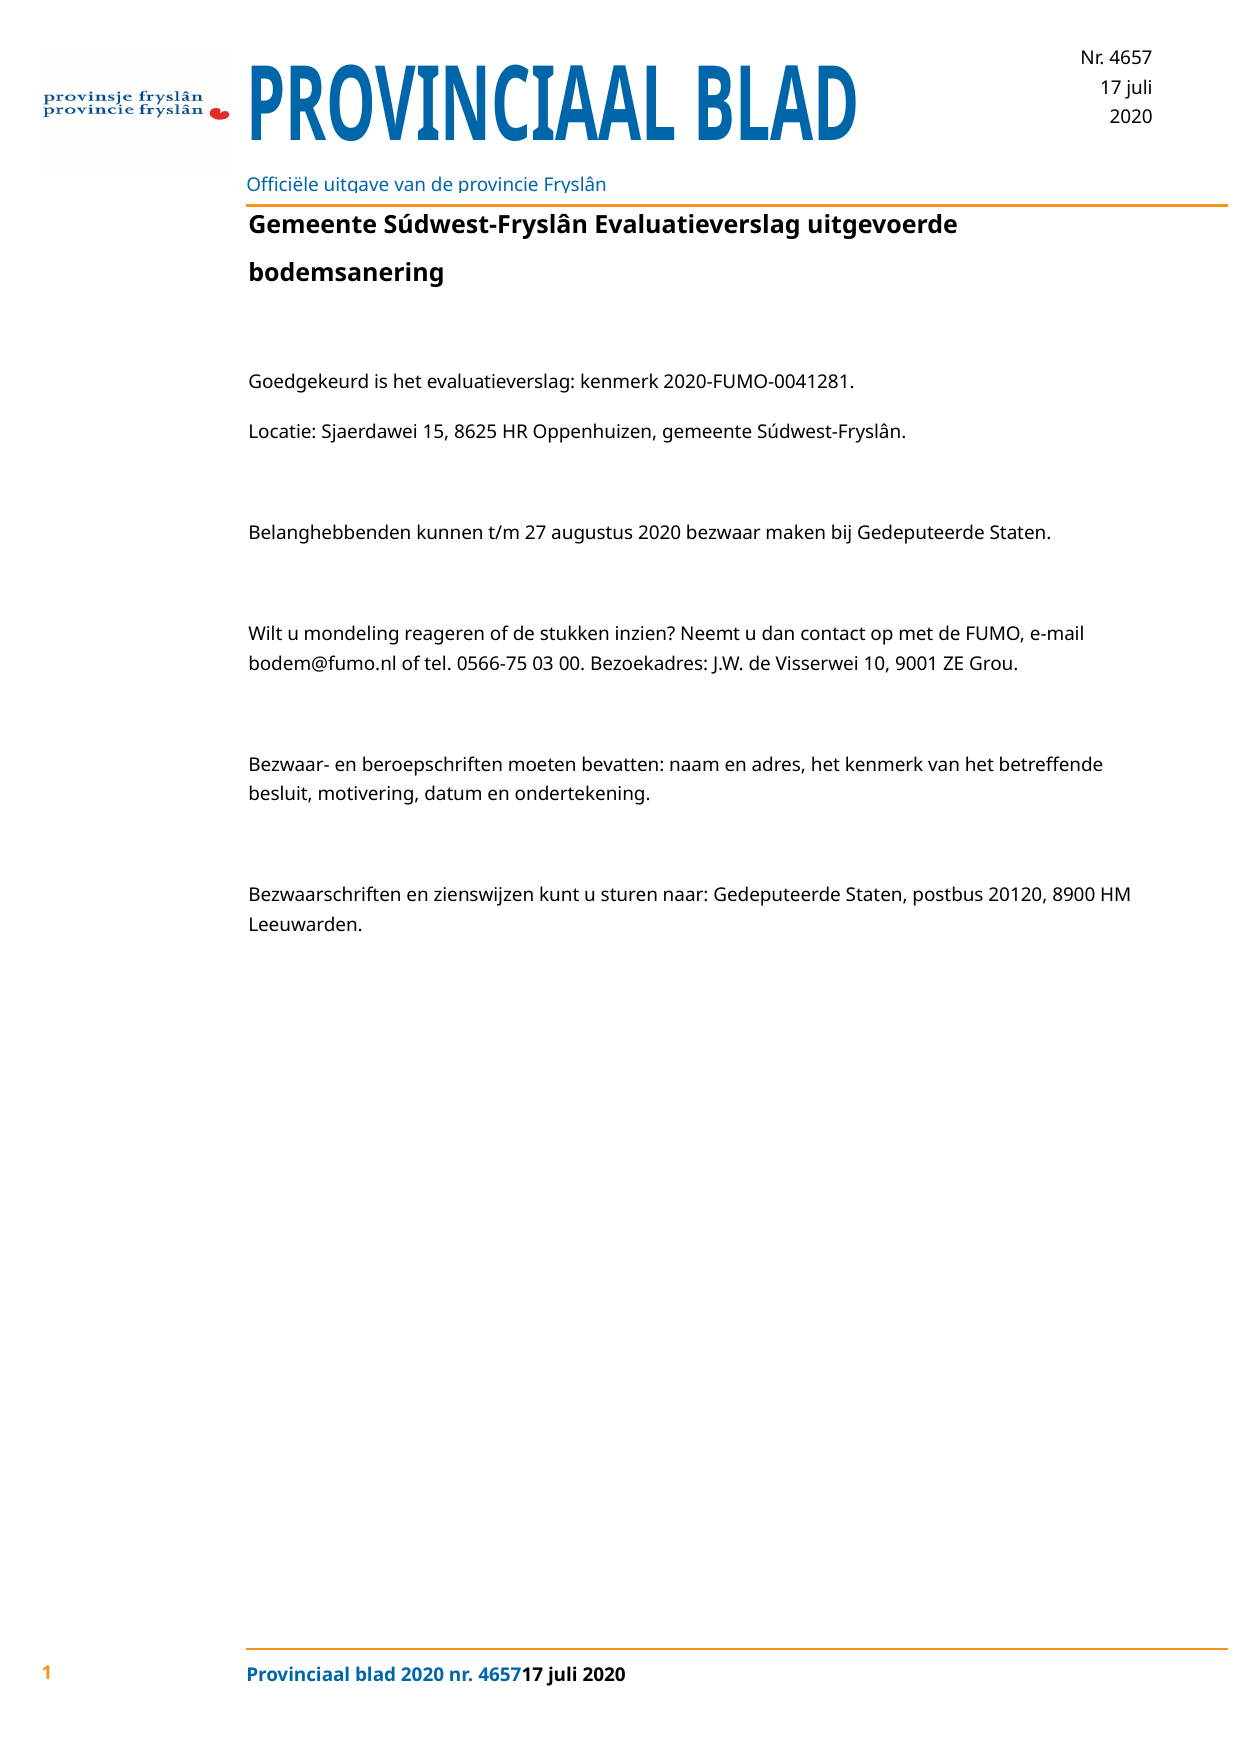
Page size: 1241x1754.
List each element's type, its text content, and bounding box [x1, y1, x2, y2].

text Locatie: Sjaerdawei 15, 8625 HR Oppenhuizen, gemeente Súdwest-Fryslân. [248, 419, 1152, 444]
picture [41, 47, 231, 172]
text Gemeente Súdwest-Fryslân Evaluatieverslag uitgevoerde bodemsanering [248, 207, 1152, 288]
text Belanghebbenden kunnen t/m 27 augustus 2020 bezwaar maken bij Gedeputeerde Staten. [248, 519, 1152, 545]
text Wilt u mondeling reageren of de stukken inzien? Neemt u dan contact op met de FUMO, e-mail bodem@fumo.nl of tel. 0566-75 03 00. Bezoekadres: J.W. de Visserwei 10, 9001 ZE Grou. [248, 620, 1152, 676]
text Bezwaar- en beroepschriften moeten bevatten: naam en adres, het kenmerk van het betreffende besluit, motivering, datum en ondertekening. [248, 751, 1152, 806]
text Bezwaarschriften en zienswijzen kunt u sturen naar: Gedeputeerde Staten, postbus 20120, 8900 HM Leeuwarden. [248, 881, 1152, 937]
text Goedgekeurd is het evaluatieverslag: kenmerk 2020-FUMO-0041281. [248, 368, 1152, 394]
